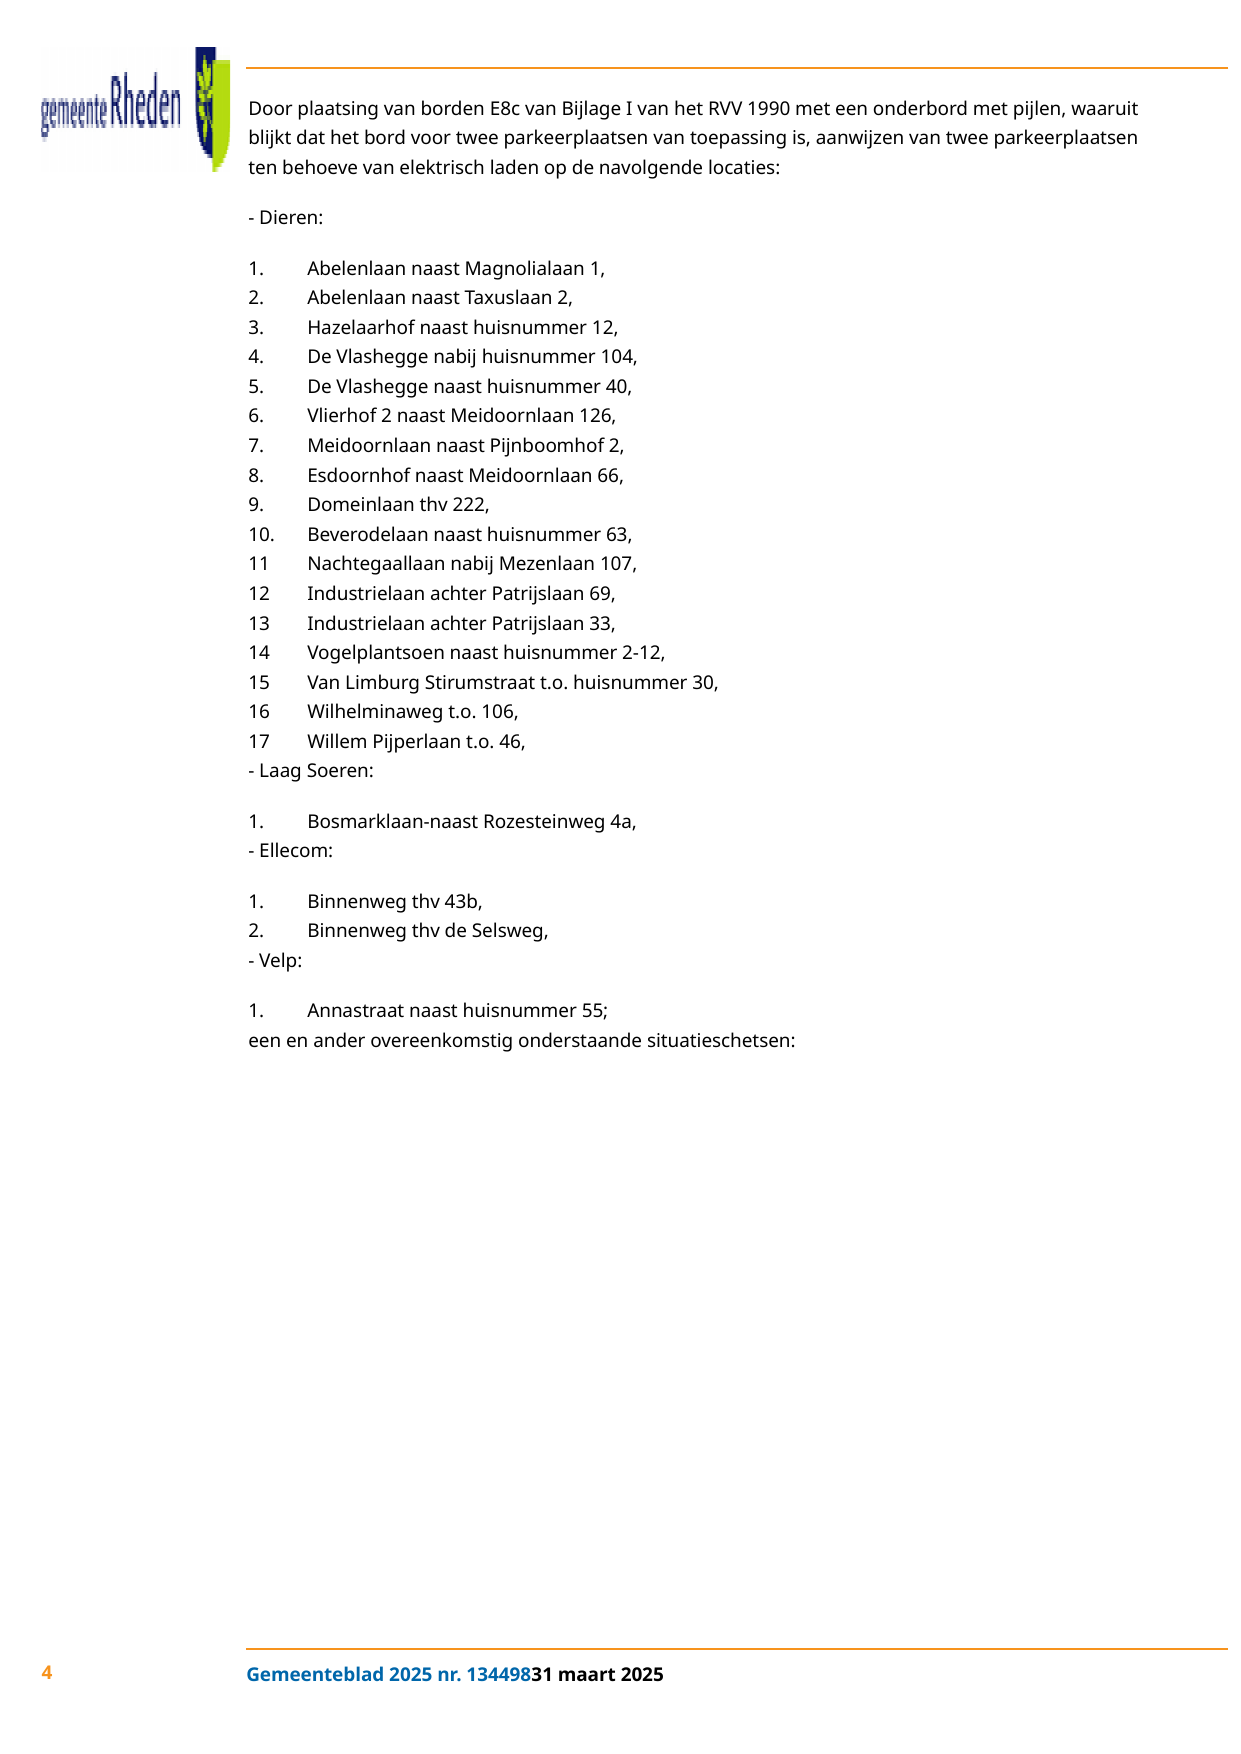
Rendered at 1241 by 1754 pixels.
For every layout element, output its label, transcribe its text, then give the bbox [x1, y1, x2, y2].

text - Velp: [248, 947, 1152, 973]
text - Dieren: [248, 204, 1152, 230]
list Meidoornlaan naast Pijnboomhof 2, [248, 432, 1152, 458]
list Binnenweg thv de Selsweg, [248, 918, 1152, 943]
list Esdoornhof naast Meidoornlaan 66, [248, 462, 1152, 488]
list Wilhelminaweg t.o. 106, [248, 698, 1152, 724]
list Abelenlaan naast Taxuslaan 2, [248, 284, 1152, 310]
list Industrielaan achter Patrijslaan 69, [248, 580, 1152, 606]
list Willem Pijperlaan t.o. 46, [248, 728, 1152, 754]
list Bosmarklaan-naast Rozesteinweg 4a, [248, 808, 1152, 834]
list De Vlashegge nabij huisnummer 104, [248, 343, 1152, 369]
list Van Limburg Stirumstraat t.o. huisnummer 30, [248, 669, 1152, 695]
list Hazelaarhof naast huisnummer 12, [248, 314, 1152, 340]
text Door plaatsing van borden E8c van Bijlage I van het RVV 1990 met een onderbord met pijlen, waaruit blijkt dat het bord voor twee parkeerplaatsen van toepassing is, aanwijzen van twee parkeerplaatsen ten behoeve van elektrisch laden op de navolgende locaties: [248, 95, 1152, 180]
list Abelenlaan naast Magnolialaan 1, [248, 255, 1152, 281]
text - Ellecom: [248, 838, 1152, 863]
list Vogelplantsoen naast huisnummer 2-12, [248, 639, 1152, 665]
list De Vlashegge naast huisnummer 40, [248, 373, 1152, 399]
list Domeinlaan thv 222, [248, 491, 1152, 517]
list Annastraat naast huisnummer 55; [248, 998, 1152, 1023]
list Industrielaan achter Patrijslaan 33, [248, 610, 1152, 636]
list Binnenweg thv 43b, [248, 888, 1152, 914]
list Vlierhof 2 naast Meidoornlaan 126, [248, 403, 1152, 428]
text een en ander overeenkomstig onderstaande situatieschetsen: [248, 1027, 1152, 1053]
list Beverodelaan naast huisnummer 63, [248, 521, 1152, 547]
picture [41, 47, 231, 172]
text - Laag Soeren: [248, 758, 1152, 783]
list Nachtegaallaan nabij Mezenlaan 107, [248, 551, 1152, 576]
